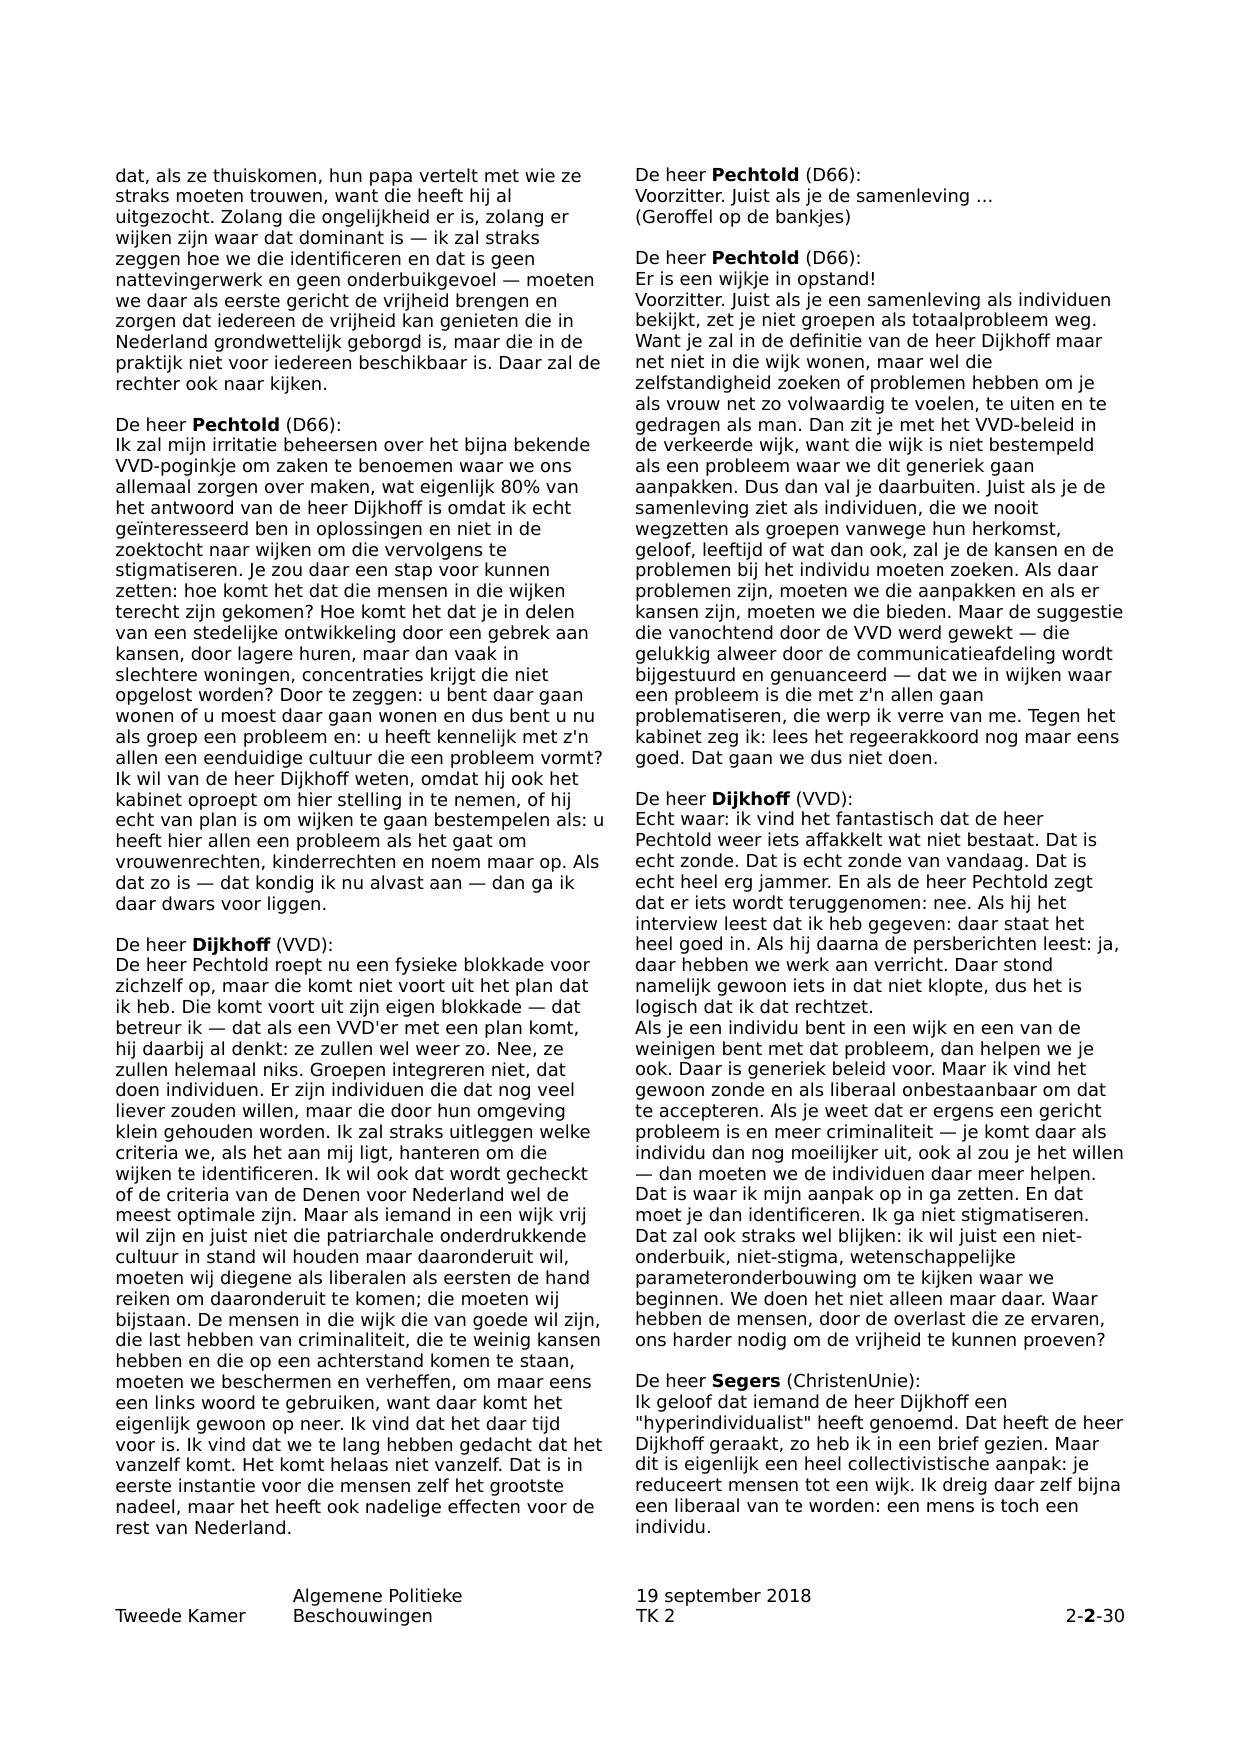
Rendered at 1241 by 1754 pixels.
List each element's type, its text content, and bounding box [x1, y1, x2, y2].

text De heer Dijkhoff (VVD): [115, 934, 605, 955]
text De heer Pechtold (D66): [115, 414, 605, 435]
text De heer Segers (ChristenUnie): [635, 1371, 1125, 1392]
text dat, als ze thuiskomen, hun papa vertelt met wie ze straks moeten trouwen, want die heeft hij al uitgezocht. Zolang die ongelijkheid er is, zolang er wijken zijn waar dat dominant is — ik zal straks zeggen hoe we die identificeren en dat is geen nattevingerwerk en geen onderbuikgevoel — moeten we daar als eerste gericht de vrijheid brengen en zorgen dat iedereen de vrijheid kan genieten die in Nederland grondwettelijk geborgd is, maar die in de praktijk niet voor iedereen beschikbaar is. Daar zal de rechter ook naar kijken. [115, 165, 605, 394]
text Ik geloof dat iemand de heer Dijkhoff een "hyperindividualist" heeft genoemd. Dat heeft de heer Dijkhoff geraakt, zo heb ik in een brief gezien. Maar dit is eigenlijk een heel collectivistische aanpak: je reduceert mensen tot een wijk. Ik dreig daar zelf bijna een liberaal van te worden: een mens is toch een individu. [635, 1392, 1125, 1537]
text Als je een individu bent in een wijk en een van de weinigen bent met dat probleem, dan helpen we je ook. Daar is generiek beleid voor. Maar ik vind het gewoon zonde en als liberaal onbestaanbaar om dat te accepteren. Als je weet dat er ergens een gericht probleem is en meer criminaliteit — je komt daar als individu dan nog moeilijker uit, ook al zou je het willen — dan moeten we de individuen daar meer helpen. Dat is waar ik mijn aanpak op in ga zetten. En dat moet je dan identificeren. Ik ga niet stigmatiseren. Dat zal ook straks wel blijken: ik wil juist een niet-onderbuik, niet-stigma, wetenschappelijke parameteronderbouwing om te kijken waar we beginnen. We doen het niet alleen maar daar. Waar hebben de mensen, door de overlast die ze ervaren, ons harder nodig om de vrijheid te kunnen proeven? [635, 1017, 1125, 1351]
text De heer Dijkhoff (VVD): [635, 788, 1125, 809]
text Er is een wijkje in opstand! [635, 268, 1125, 289]
text Voorzitter. Juist als je de samenleving ... [635, 186, 1125, 207]
text Echt waar: ik vind het fantastisch dat de heer Pechtold weer iets affakkelt wat niet bestaat. Dat is echt zonde. Dat is echt zonde van vandaag. Dat is echt heel erg jammer. En als de heer Pechtold zegt dat er iets wordt teruggenomen: nee. Als hij het interview leest dat ik heb gegeven: daar staat het heel goed in. Als hij daarna de persberichten leest: ja, daar hebben we werk aan verricht. Daar stond namelijk gewoon iets in dat niet klopte, dus het is logisch dat ik dat rechtzet. [635, 809, 1125, 1017]
text (Geroffel op de bankjes) [635, 207, 1125, 228]
text Voorzitter. Juist als je een samenleving als individuen bekijkt, zet je niet groepen als totaalprobleem weg. Want je zal in de definitie van de heer Dijkhoff maar net niet in die wijk wonen, maar wel die zelfstandigheid zoeken of problemen hebben om je als vrouw net zo volwaardig te voelen, te uiten en te gedragen als man. Dan zit je met het VVD-beleid in de verkeerde wijk, want die wijk is niet bestempeld als een probleem waar we dit generiek gaan aanpakken. Dus dan val je daarbuiten. Juist als je de samenleving ziet als individuen, die we nooit wegzetten als groepen vanwege hun herkomst, geloof, leeftijd of wat dan ook, zal je de kansen en de problemen bij het individu moeten zoeken. Als daar problemen zijn, moeten we die aanpakken en als er kansen zijn, moeten we die bieden. Maar de suggestie die vanochtend door de VVD werd gewekt — die gelukkig alweer door de communicatieafdeling wordt bijgestuurd en genuanceerd — dat we in wijken waar een probleem is die met z'n allen gaan problematiseren, die werp ik verre van me. Tegen het kabinet zeg ik: lees het regeerakkoord nog maar eens goed. Dat gaan we dus niet doen. [635, 289, 1125, 768]
text De heer Pechtold (D66): [635, 248, 1125, 268]
text De heer Pechtold (D66): [635, 165, 1125, 186]
text Ik zal mijn irritatie beheersen over het bijna bekende VVD-poginkje om zaken te benoemen waar we ons allemaal zorgen over maken, wat eigenlijk 80% van het antwoord van de heer Dijkhoff is omdat ik echt geïnteresseerd ben in oplossingen en niet in de zoektocht naar wijken om die vervolgens te stigmatiseren. Je zou daar een stap voor kunnen zetten: hoe komt het dat die mensen in die wijken terecht zijn gekomen? Hoe komt het dat je in delen van een stedelijke ontwikkeling door een gebrek aan kansen, door lagere huren, maar dan vaak in slechtere woningen, concentraties krijgt die niet opgelost worden? Door te zeggen: u bent daar gaan wonen of u moest daar gaan wonen en dus bent u nu als groep een probleem en: u heeft kennelijk met z'n allen een eenduidige cultuur die een probleem vormt? Ik wil van de heer Dijkhoff weten, omdat hij ook het kabinet oproept om hier stelling in te nemen, of hij echt van plan is om wijken te gaan bestempelen als: u heeft hier allen een probleem als het gaat om vrouwenrechten, kinderrechten en noem maar op. Als dat zo is — dat kondig ik nu alvast aan — dan ga ik daar dwars voor liggen. [115, 435, 605, 914]
text De heer Pechtold roept nu een fysieke blokkade voor zichzelf op, maar die komt niet voort uit het plan dat ik heb. Die komt voort uit zijn eigen blokkade — dat betreur ik — dat als een VVD'er met een plan komt, hij daarbij al denkt: ze zullen wel weer zo. Nee, ze zullen helemaal niks. Groepen integreren niet, dat doen individuen. Er zijn individuen die dat nog veel liever zouden willen, maar die door hun omgeving klein gehouden worden. Ik zal straks uitleggen welke criteria we, als het aan mij ligt, hanteren om die wijken te identificeren. Ik wil ook dat wordt gecheckt of de criteria van de Denen voor Nederland wel de meest optimale zijn. Maar als iemand in een wijk vrij wil zijn en juist niet die patriarchale onderdrukkende cultuur in stand wil houden maar daaronderuit wil, moeten wij diegene als liberalen als eersten de hand reiken om daaronderuit te komen; die moeten wij bijstaan. De mensen in die wijk die van goede wil zijn, die last hebben van criminaliteit, die te weinig kansen hebben en die op een achterstand komen te staan, moeten we beschermen en verheffen, om maar eens een links woord te gebruiken, want daar komt het eigenlijk gewoon op neer. Ik vind dat het daar tijd voor is. Ik vind dat we te lang hebben gedacht dat het vanzelf komt. Het komt helaas niet vanzelf. Dat is in eerste instantie voor die mensen zelf het grootste nadeel, maar het heeft ook nadelige effecten voor de rest van Nederland. [115, 955, 605, 1538]
